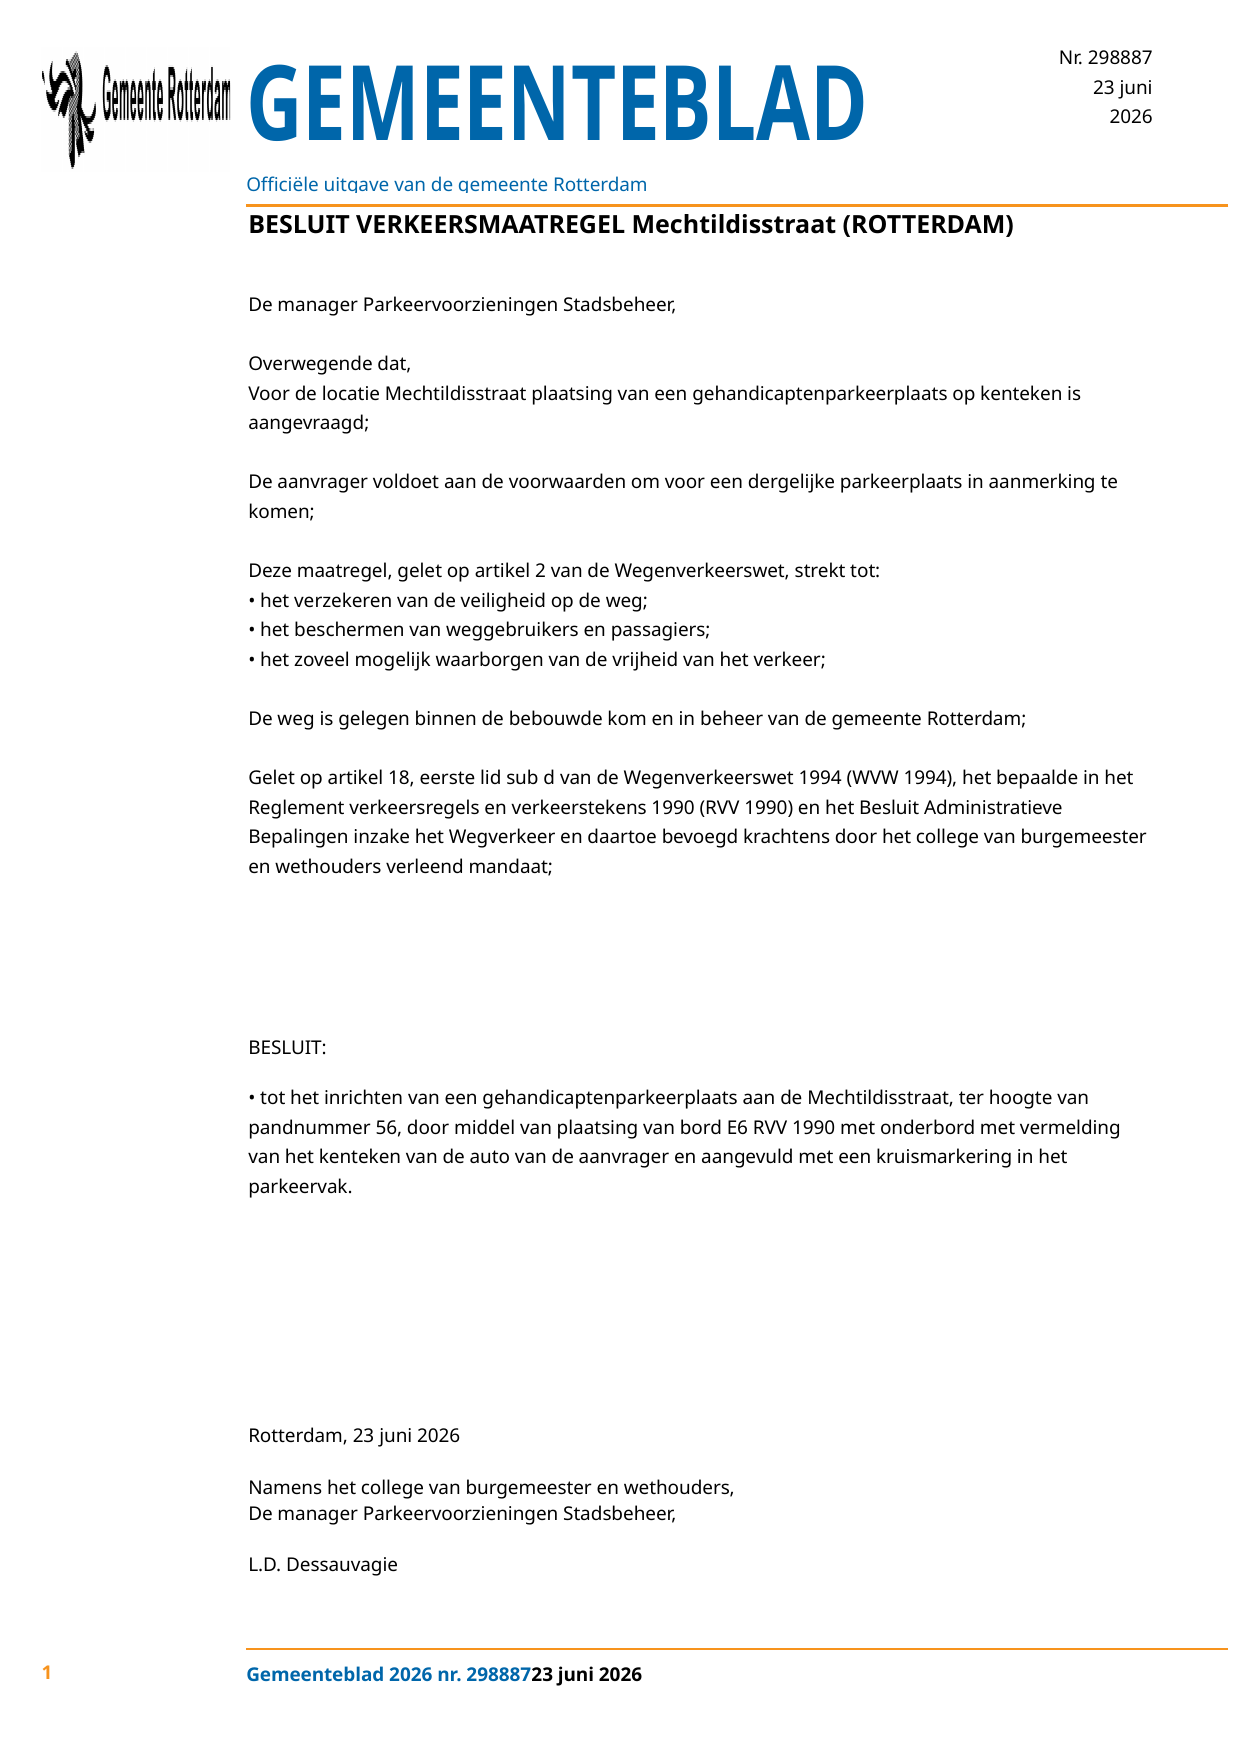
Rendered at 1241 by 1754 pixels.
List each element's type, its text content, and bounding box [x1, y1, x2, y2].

picture [41, 47, 231, 172]
text BESLUIT VERKEERSMAATREGEL Mechtildisstraat (ROTTERDAM) [248, 207, 1152, 241]
text Voor de locatie Mechtildisstraat plaatsing van een gehandicaptenparkeerplaats op kenteken is aangevraagd; [248, 380, 1152, 435]
text Deze maatregel, gelet op artikel 2 van de Wegenverkeerswet, strekt tot: [248, 557, 1152, 583]
text • het zoveel mogelijk waarborgen van de vrijheid van het verkeer; [248, 646, 1152, 672]
text De manager Parkeervoorzieningen Stadsbeheer, [248, 1500, 1152, 1526]
text De aanvrager voldoet aan de voorwaarden om voor een dergelijke parkeerplaats in aanmerking te komen; [248, 468, 1152, 524]
text Rotterdam, 23 juni 2026 [248, 1423, 1152, 1448]
text • het verzekeren van de veiligheid op de weg; [248, 587, 1152, 613]
text Overwegende dat, [248, 350, 1152, 376]
text • tot het inrichten van een gehandicaptenparkeerplaats aan de Mechtildisstraat, ter hoogte van pandnummer 56, door middel van plaatsing van bord E6 RVV 1990 met onderbord met vermelding van het kenteken van de auto van de aanvrager en aangevuld met een kruismarkering in het parkeervak. [248, 1084, 1152, 1199]
text L.D. Dessauvagie [248, 1551, 1152, 1577]
text Namens het college van burgemeester en wethouders, [248, 1474, 1152, 1500]
text De manager Parkeervoorzieningen Stadsbeheer, [248, 291, 1152, 317]
text • het beschermen van weggebruikers en passagiers; [248, 616, 1152, 642]
text BESLUIT: [248, 1034, 1152, 1060]
text Gelet op artikel 18, eerste lid sub d van de Wegenverkeerswet 1994 (WVW 1994), het bepaalde in het Reglement verkeersregels en verkeerstekens 1990 (RVV 1990) en het Besluit Administratieve Bepalingen inzake het Wegverkeer en daartoe bevoegd krachtens door het college van burgemeester en wethouders verleend mandaat; [248, 764, 1152, 879]
text De weg is gelegen binnen de bebouwde kom en in beheer van de gemeente Rotterdam; [248, 705, 1152, 731]
